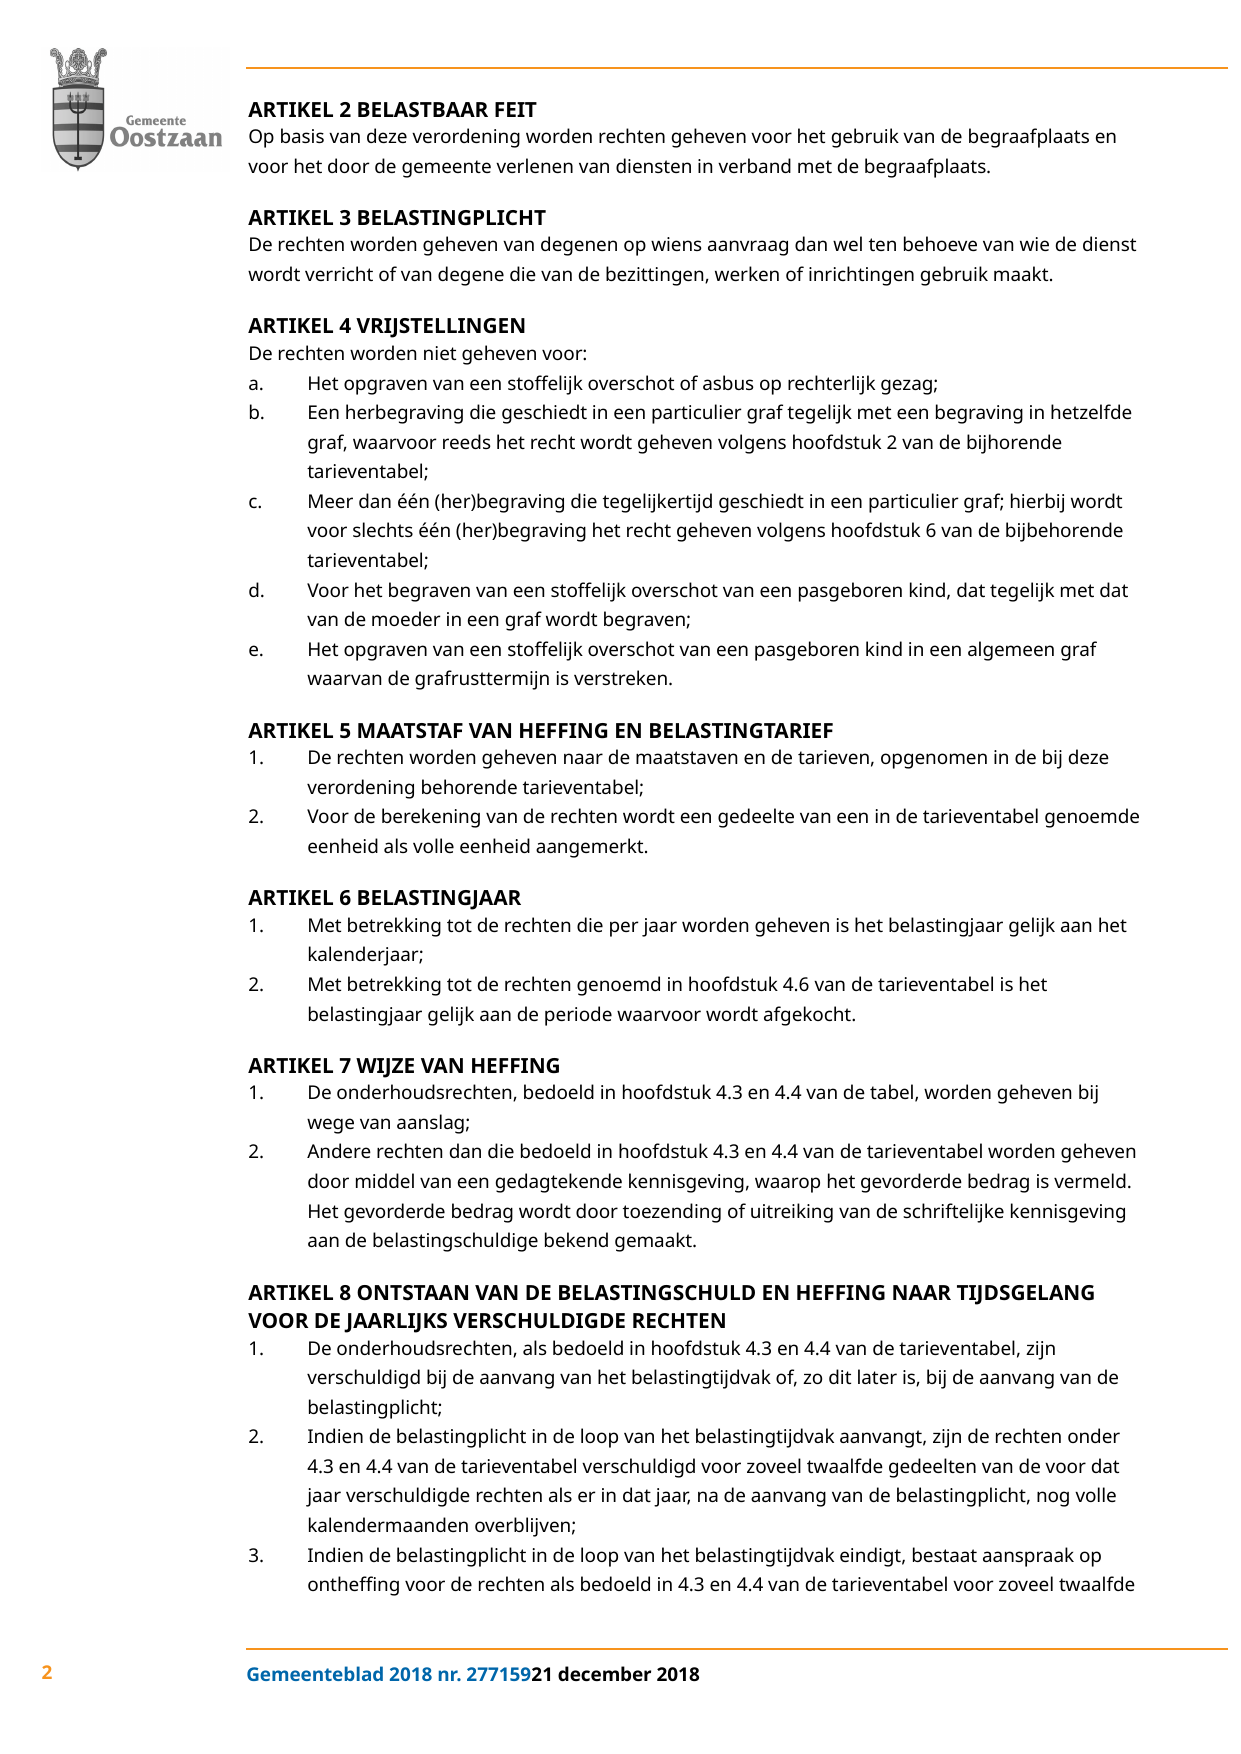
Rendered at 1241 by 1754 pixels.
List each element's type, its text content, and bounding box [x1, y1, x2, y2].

list De onderhoudsrechten, als bedoeld in hoofdstuk 4.3 en 4.4 van de tarieventabel, zijn verschuldigd bij de aanvang van het belastingtijdvak of, zo dit later is, bij de aanvang van de belastingplicht; [248, 1335, 1152, 1420]
list Indien de belastingplicht in de loop van het belastingtijdvak aanvangt, zijn de rechten onder 4.3 en 4.4 van de tarieventabel verschuldigd voor zoveel twaalfde gedeelten van de voor dat jaar verschuldigde rechten als er in dat jaar, na de aanvang van de belastingplicht, nog volle kalendermaanden overblijven; [248, 1423, 1152, 1538]
list Voor het begraven van een stoffelijk overschot van een pasgeboren kind, dat tegelijk met dat van de moeder in een graf wordt begraven; [248, 577, 1152, 632]
list Voor de berekening van de rechten wordt een gedeelte van een in de tarieventabel genoemde eenheid als volle eenheid aangemerkt. [248, 803, 1152, 859]
text ARTIKEL 6 BELASTINGJAAR [248, 883, 1152, 912]
text De rechten worden geheven van degenen op wiens aanvraag dan wel ten behoeve van wie de dienst wordt verricht of van degene die van de bezittingen, werken of inrichtingen gebruik maakt. [248, 232, 1152, 287]
list De rechten worden geheven naar de maatstaven en de tarieven, opgenomen in de bij deze verordening behorende tarieventabel; [248, 744, 1152, 800]
list Met betrekking tot de rechten die per jaar worden geheven is het belastingjaar gelijk aan het kalenderjaar; [248, 912, 1152, 967]
text ARTIKEL 3 BELASTINGPLICHT [248, 203, 1152, 232]
text De rechten worden niet geheven voor: [248, 340, 1152, 366]
text Op basis van deze verordening worden rechten geheven voor het gebruik van de begraafplaats en voor het door de gemeente verlenen van diensten in verband met de begraafplaats. [248, 123, 1152, 178]
list Met betrekking tot de rechten genoemd in hoofdstuk 4.6 van de tarieventabel is het belastingjaar gelijk aan de periode waarvoor wordt afgekocht. [248, 971, 1152, 1026]
list Meer dan één (her)begraving die tegelijkertijd geschiedt in een particulier graf; hierbij wordt voor slechts één (her)begraving het recht geheven volgens hoofdstuk 6 van de bijbehorende tarieventabel; [248, 488, 1152, 573]
text ARTIKEL 5 MAATSTAF VAN HEFFING EN BELASTINGTARIEF [248, 716, 1152, 744]
text ARTIKEL 2 BELASTBAAR FEIT [248, 95, 1152, 123]
list Indien de belastingplicht in de loop van het belastingtijdvak eindigt, bestaat aanspraak op ontheffing voor de rechten als bedoeld in 4.3 en 4.4 van de tarieventabel voor zoveel twaalfde [248, 1542, 1152, 1597]
list Het opgraven van een stoffelijk overschot of asbus op rechterlijk gezag; [248, 370, 1152, 395]
list Andere rechten dan die bedoeld in hoofdstuk 4.3 en 4.4 van de tarieventabel worden geheven door middel van een gedagtekende kennisgeving, waarop het gevorderde bedrag is vermeld. Het gevorderde bedrag wordt door toezending of uitreiking van de schriftelijke kennisgeving aan de belastingschuldige bekend gemaakt. [248, 1139, 1152, 1253]
list Een herbegraving die geschiedt in een particulier graf tegelijk met een begraving in hetzelfde graf, waarvoor reeds het recht wordt geheven volgens hoofdstuk 2 van de bijhorende tarieventabel; [248, 399, 1152, 484]
list De onderhoudsrechten, bedoeld in hoofdstuk 4.3 en 4.4 van de tabel, worden geheven bij wege van aanslag; [248, 1079, 1152, 1135]
text ARTIKEL 4 VRIJSTELLINGEN [248, 312, 1152, 340]
picture [41, 47, 231, 172]
text ARTIKEL 7 WIJZE VAN HEFFING [248, 1051, 1152, 1079]
list Het opgraven van een stoffelijk overschot van een pasgeboren kind in een algemeen graf waarvan de grafrusttermijn is verstreken. [248, 636, 1152, 691]
text ARTIKEL 8 ONTSTAAN VAN DE BELASTINGSCHULD EN HEFFING NAAR TIJDSGELANG VOOR DE JAARLIJKS VERSCHULDIGDE RECHTEN [248, 1278, 1152, 1335]
